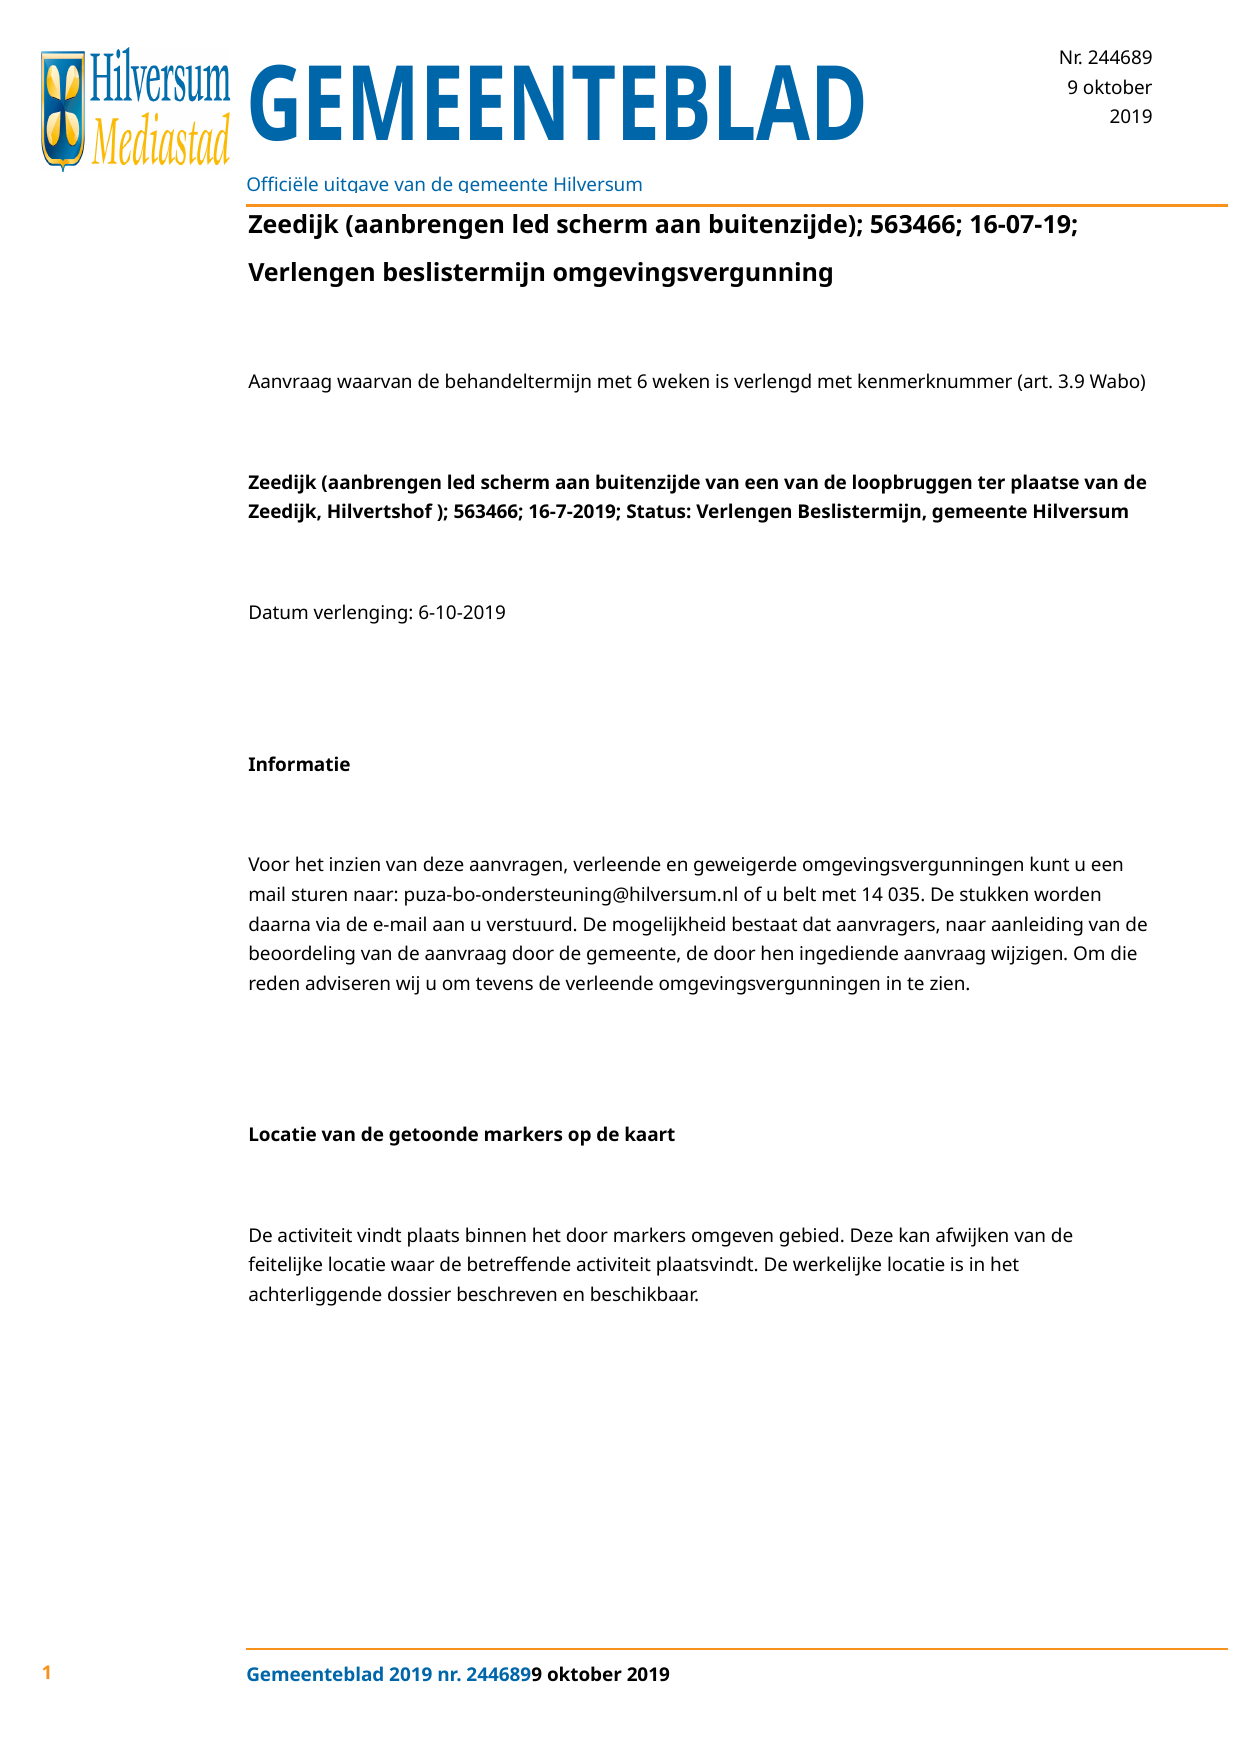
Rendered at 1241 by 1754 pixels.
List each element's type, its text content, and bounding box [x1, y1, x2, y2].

text Zeedijk (aanbrengen led scherm aan buitenzijde van een van de loopbruggen ter plaatse van de Zeedijk, Hilvertshof ); 563466; 16-7-2019; Status: Verlengen Beslistermijn, gemeente Hilversum [248, 469, 1152, 524]
text Voor het inzien van deze aanvragen, verleende en geweigerde omgevingsvergunningen kunt u een mail sturen naar: puza-bo-ondersteuning@hilversum.nl of u belt met 14 035. De stukken worden daarna via de e-mail aan u verstuurd. De mogelijkheid bestaat dat aanvragers, naar aanleiding van de beoordeling van de aanvraag door de gemeente, de door hen ingediende aanvraag wijzigen. Om die reden adviseren wij u om tevens de verleende omgevingsvergunningen in te zien. [248, 852, 1152, 996]
picture [41, 47, 231, 172]
text Datum verlenging: 6-10-2019 [248, 599, 1152, 625]
text Aanvraag waarvan de behandeltermijn met 6 weken is verlengd met kenmerknummer (art. 3.9 Wabo) [248, 368, 1152, 394]
text Zeedijk (aanbrengen led scherm aan buitenzijde); 563466; 16-07-19; Verlengen beslistermijn omgevingsvergunning [248, 207, 1152, 288]
text De activiteit vindt plaats binnen het door markers omgeven gebied. Deze kan afwijken van de feitelijke locatie waar de betreffende activiteit plaatsvindt. De werkelijke locatie is in het achterliggende dossier beschreven en beschikbaar. [248, 1222, 1152, 1307]
text Locatie van de getoonde markers op de kaart [248, 1121, 1152, 1147]
text Informatie [248, 751, 1152, 777]
